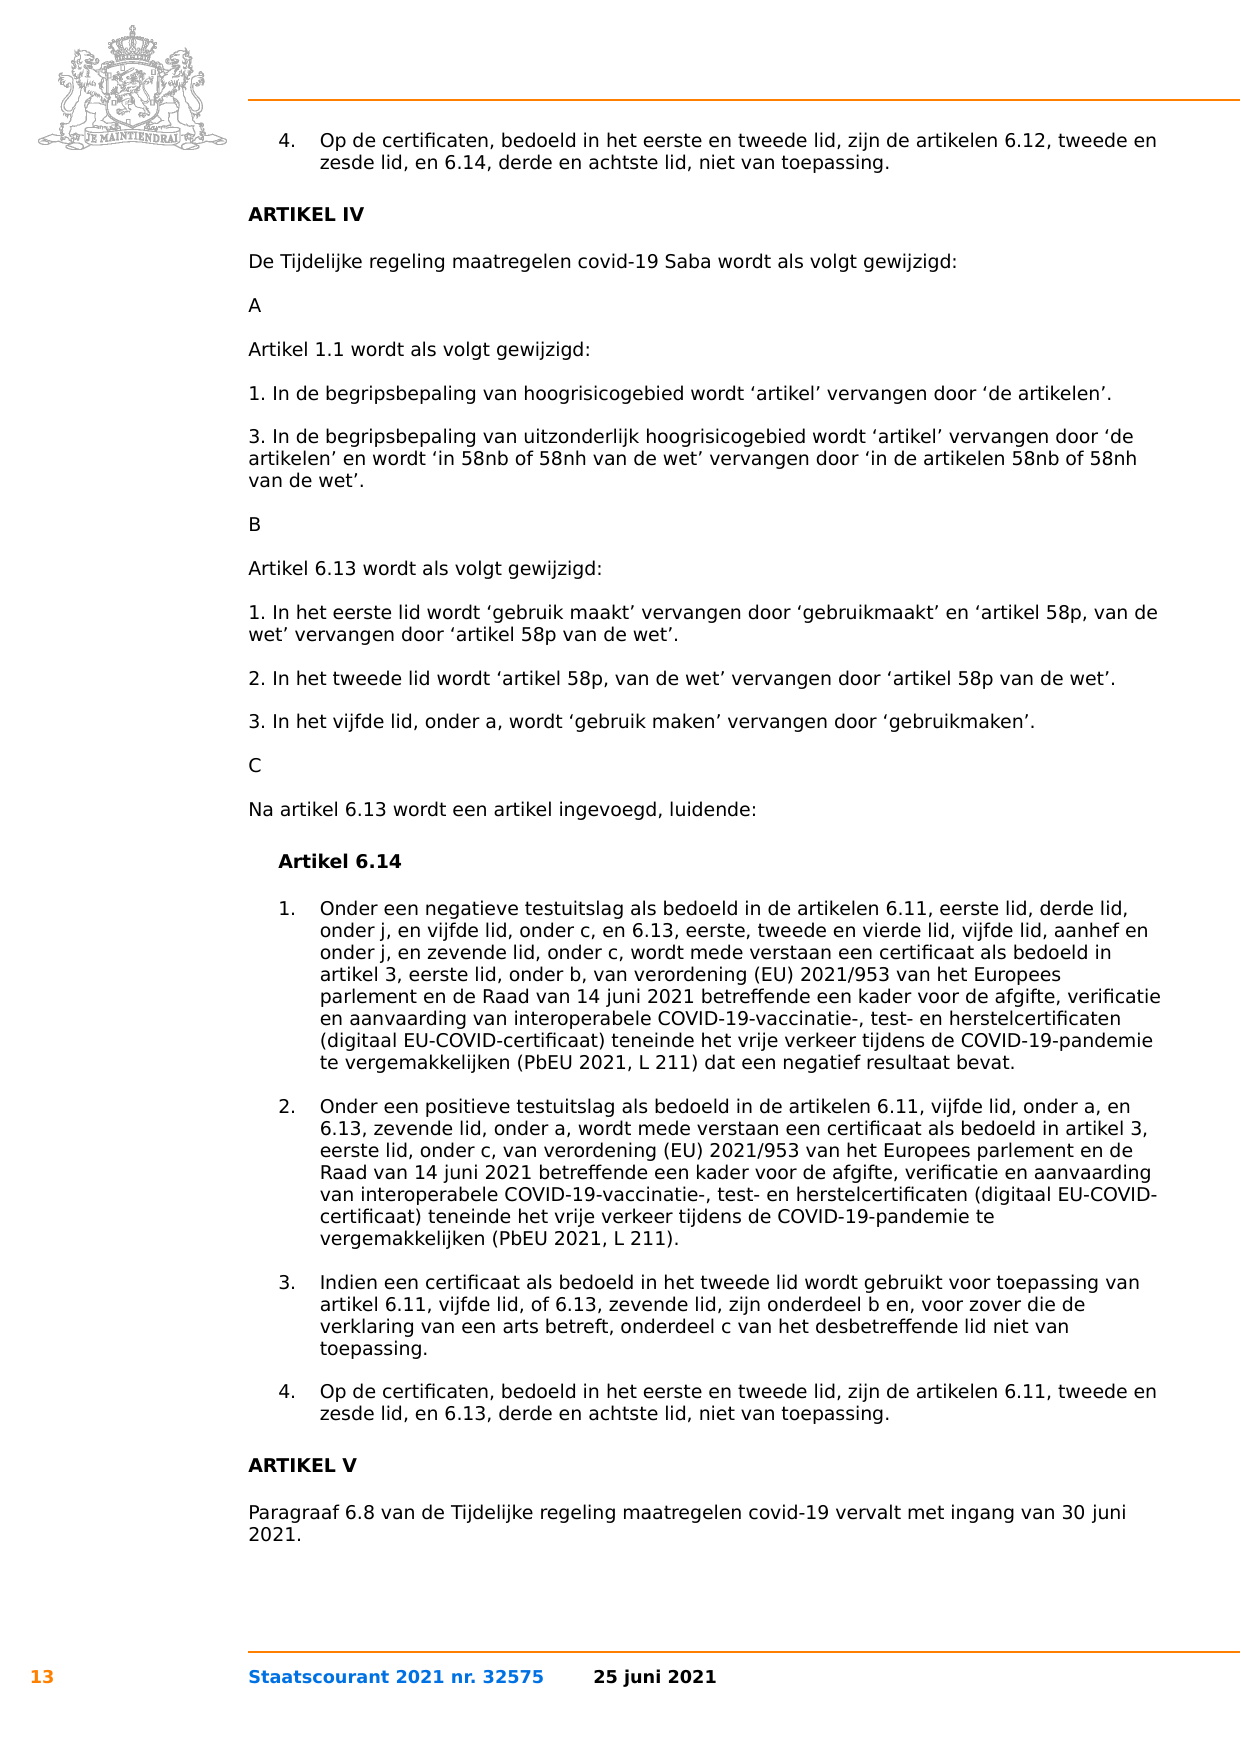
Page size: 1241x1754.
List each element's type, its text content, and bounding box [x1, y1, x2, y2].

text C [248, 755, 1163, 777]
text 4. Op de certificaten, bedoeld in het eerste en tweede lid, zijn de artikelen 6.11, tweede en zesde lid, en 6.13, derde en achtste lid, niet van toepassing. [278, 1381, 1163, 1425]
text A [248, 295, 1163, 317]
text 3. In de begripsbepaling van uitzonderlijk hoogrisicogebied wordt ‘artikel’ vervangen door ‘de artikelen’ en wordt ‘in 58nb of 58nh van de wet’ vervangen door ‘in de artikelen 58nb of 58nh van de wet’. [248, 426, 1163, 492]
text Artikel 6.13 wordt als volgt gewijzigd: [248, 558, 1163, 580]
text Artikel 1.1 wordt als volgt gewijzigd: [248, 338, 1163, 361]
text 2. Onder een positieve testuitslag als bedoeld in de artikelen 6.11, vijfde lid, onder a, en 6.13, zevende lid, onder a, wordt mede verstaan een certificaat als bedoeld in artikel 3, eerste lid, onder c, van verordening (EU) 2021/953 van het Europees parlement en de Raad van 14 juni 2021 betreffende een kader voor de afgifte, verificatie en aanvaarding van interoperabele COVID-19-vaccinatie-, test- en herstelcertificaten (digitaal EU-COVID-certificaat) teneinde het vrije verkeer tijdens de COVID-19-pandemie te vergemakkelijken (PbEU 2021, L 211). [278, 1096, 1163, 1250]
subtitle Artikel 6.14 [278, 851, 1163, 873]
text B [248, 514, 1163, 536]
subtitle ARTIKEL IV [248, 204, 1163, 226]
text 4. Op de certificaten, bedoeld in het eerste en tweede lid, zijn de artikelen 6.12, tweede en zesde lid, en 6.14, derde en achtste lid, niet van toepassing. [278, 130, 1163, 174]
text De Tijdelijke regeling maatregelen covid-19 Saba wordt als volgt gewijzigd: [248, 251, 1163, 273]
text Paragraaf 6.8 van de Tijdelijke regeling maatregelen covid-19 vervalt met ingang van 30 juni 2021. [248, 1502, 1163, 1546]
picture [38, 25, 227, 150]
text Na artikel 6.13 wordt een artikel ingevoegd, luidende: [248, 799, 1163, 821]
text 2. In het tweede lid wordt ‘artikel 58p, van de wet’ vervangen door ‘artikel 58p van de wet’. [248, 668, 1163, 689]
text 1. Onder een negatieve testuitslag als bedoeld in de artikelen 6.11, eerste lid, derde lid, onder j, en vijfde lid, onder c, en 6.13, eerste, tweede en vierde lid, vijfde lid, aanhef en onder j, en zevende lid, onder c, wordt mede verstaan een certificaat als bedoeld in artikel 3, eerste lid, onder b, van verordening (EU) 2021/953 van het Europees parlement en de Raad van 14 juni 2021 betreffende een kader voor de afgifte, verificatie en aanvaarding van interoperabele COVID-19-vaccinatie-, test- en herstelcertificaten (digitaal EU-COVID-certificaat) teneinde het vrije verkeer tijdens de COVID-19-pandemie te vergemakkelijken (PbEU 2021, L 211) dat een negatief resultaat bevat. [278, 898, 1163, 1074]
text 1. In het eerste lid wordt ‘gebruik maakt’ vervangen door ‘gebruikmaakt’ en ‘artikel 58p, van de wet’ vervangen door ‘artikel 58p van de wet’. [248, 602, 1163, 646]
text 1. In de begripsbepaling van hoogrisicogebied wordt ‘artikel’ vervangen door ‘de artikelen’. [248, 382, 1163, 404]
text 3. Indien een certificaat als bedoeld in het tweede lid wordt gebruikt voor toepassing van artikel 6.11, vijfde lid, of 6.13, zevende lid, zijn onderdeel b en, voor zover die de verklaring van een arts betreft, onderdeel c van het desbetreffende lid niet van toepassing. [278, 1272, 1163, 1359]
subtitle ARTIKEL V [248, 1455, 1163, 1477]
text 3. In het vijfde lid, onder a, wordt ‘gebruik maken’ vervangen door ‘gebruikmaken’. [248, 711, 1163, 733]
